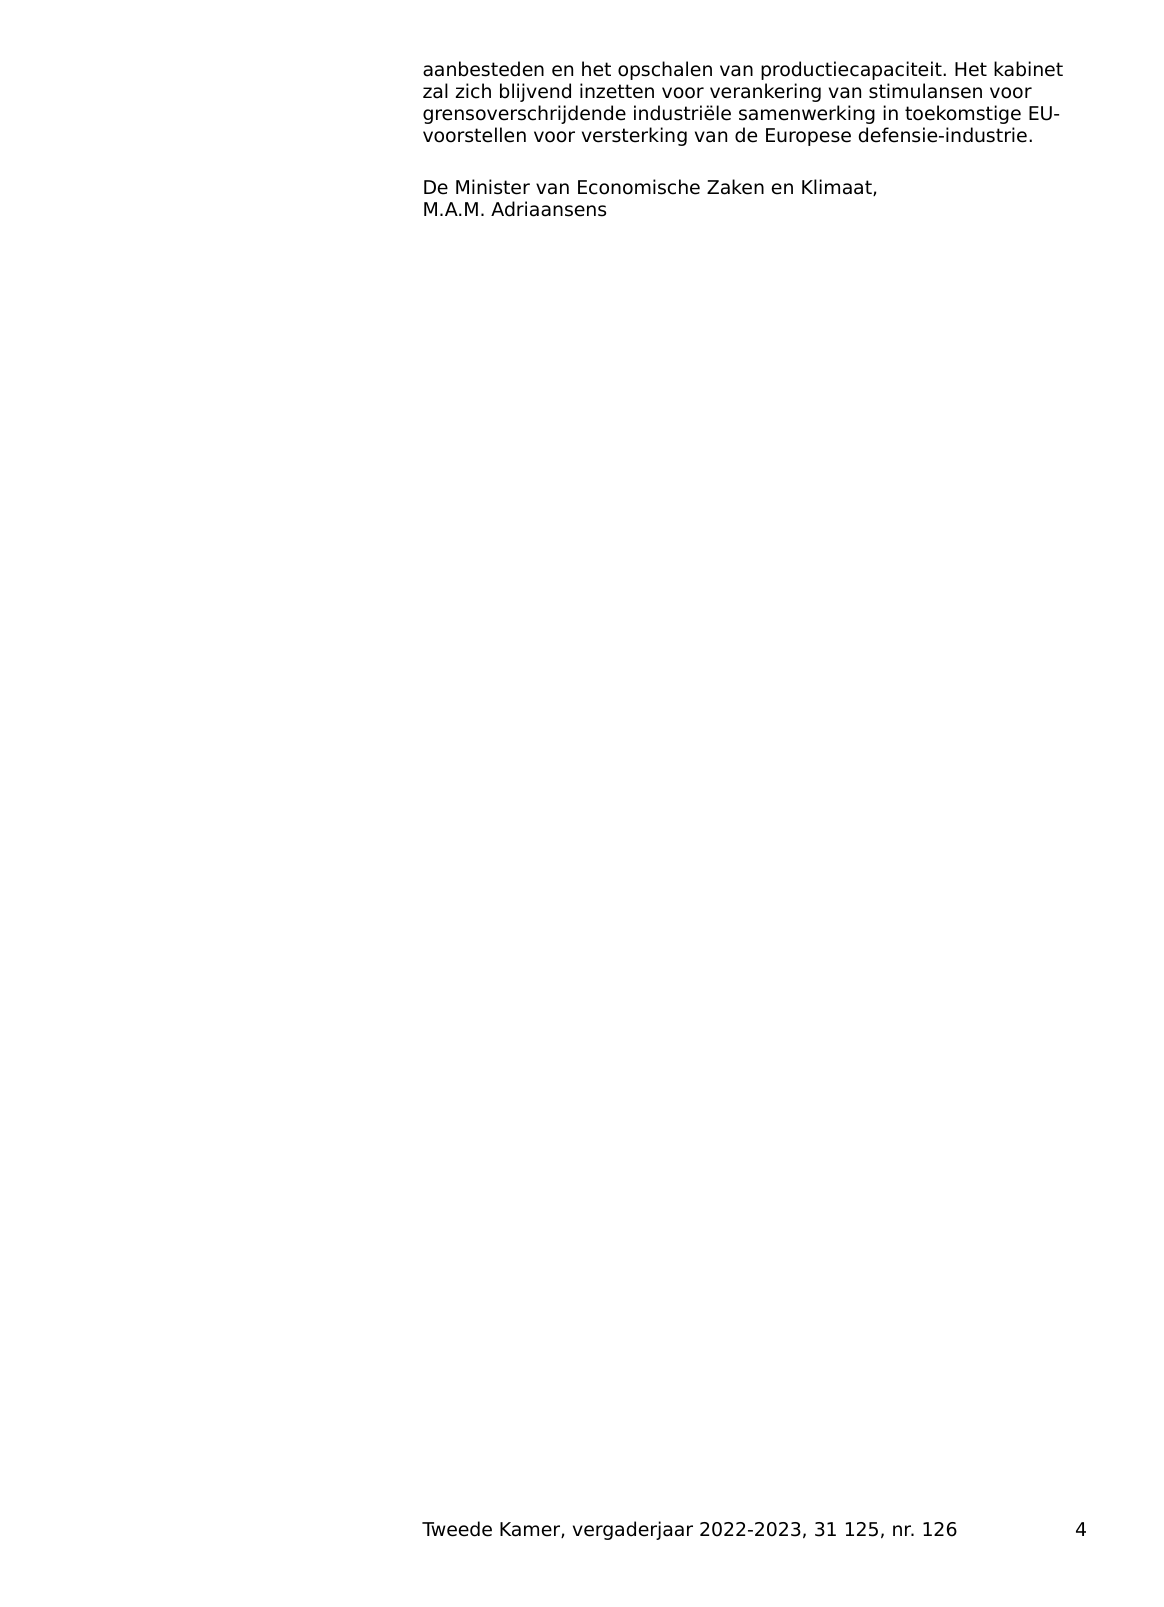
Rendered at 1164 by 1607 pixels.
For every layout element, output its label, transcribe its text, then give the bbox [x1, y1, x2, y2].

text aanbesteden en het opschalen van productiecapaciteit. Het kabinet zal zich blijvend inzetten voor verankering van stimulansen voor grensoverschrijdende industriële samenwerking in toekomstige EU-voorstellen voor versterking van de Europese defensie-industrie. [422, 59, 1087, 147]
text De Minister van Economische Zaken en Klimaat, M.A.M. Adriaansens [422, 177, 1087, 221]
